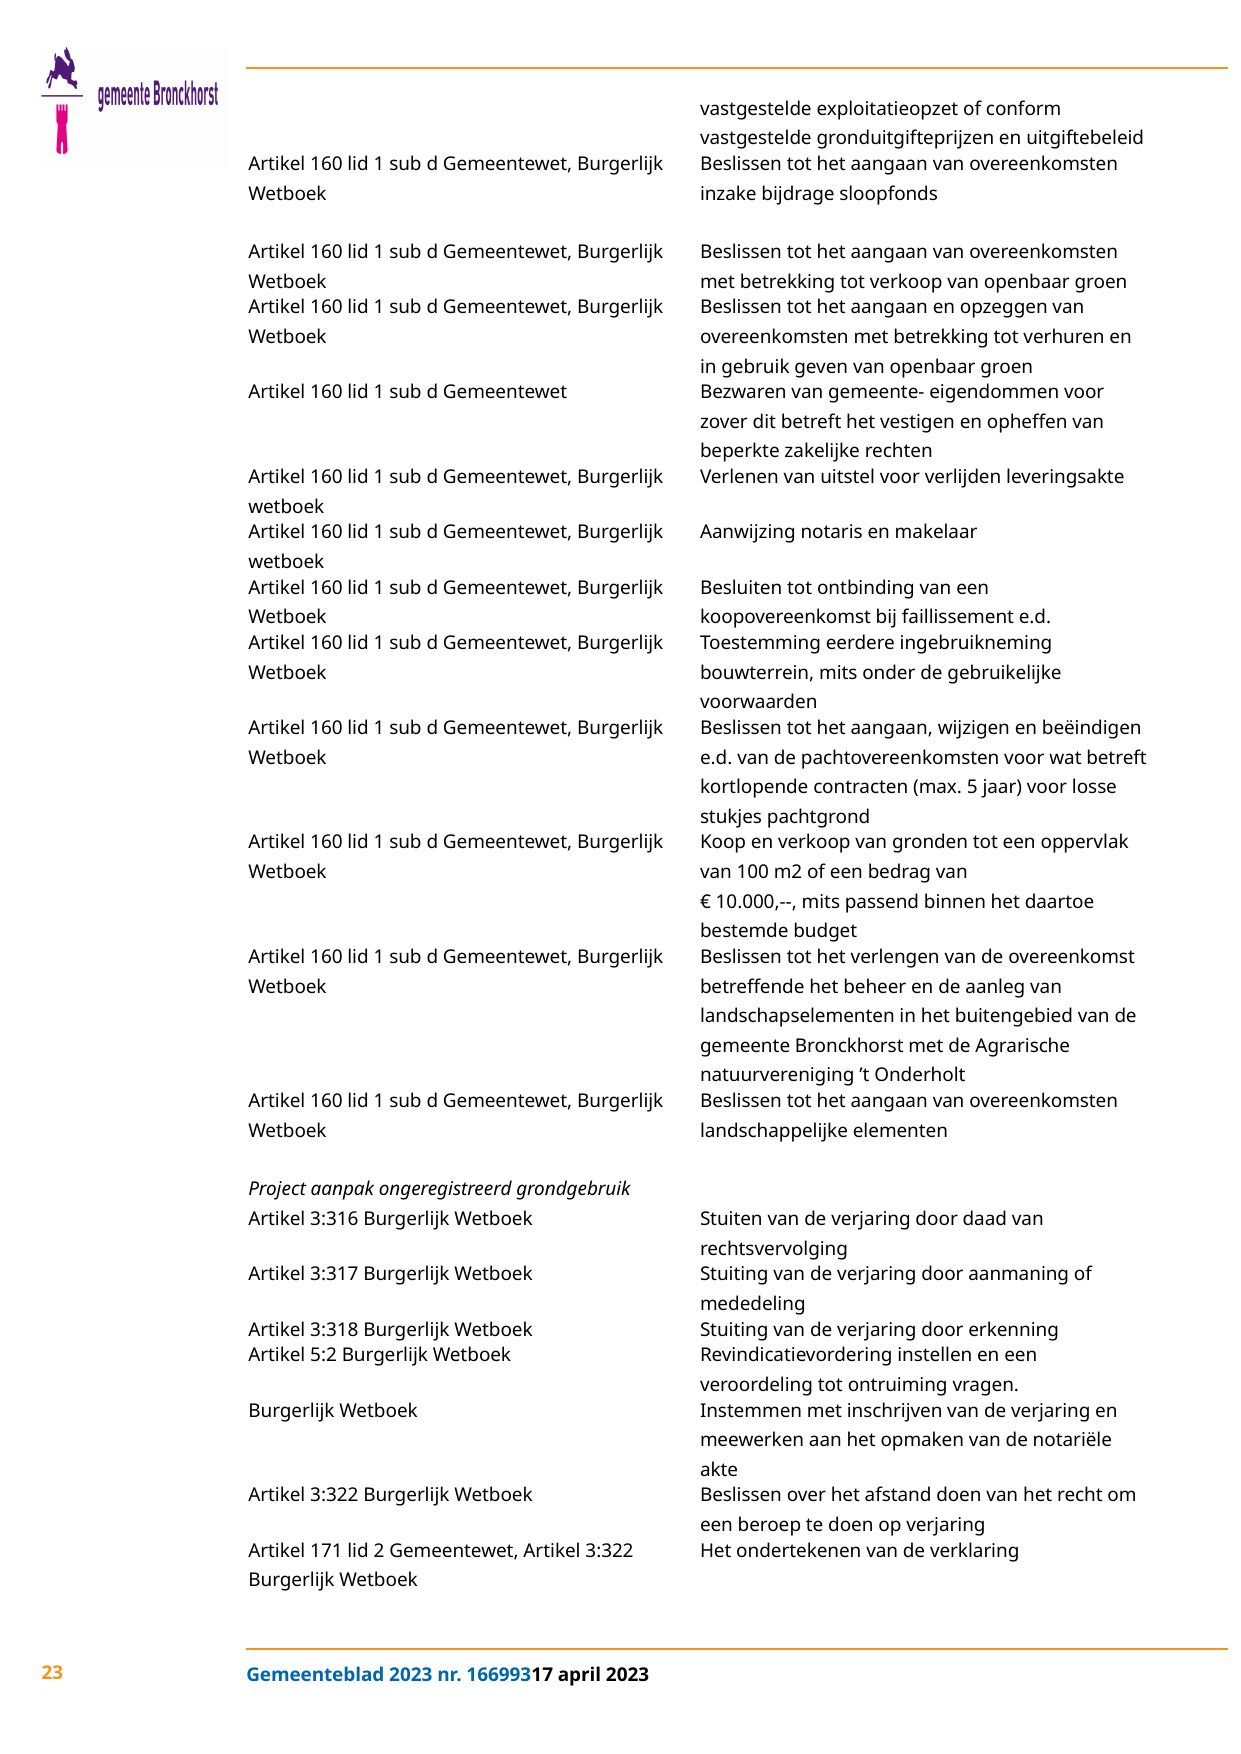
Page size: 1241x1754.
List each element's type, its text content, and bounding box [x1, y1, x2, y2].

table_cell Artikel 160 lid 1 sub d Gemeentewet, Burgerlijk wetboek [248, 519, 700, 574]
table_cell Beslissen over het afstand doen van het recht om een beroep te doen op verjaring [700, 1482, 1152, 1537]
table_cell Artikel 5:2 Burgerlijk Wetboek [248, 1341, 700, 1397]
table_cell Artikel 3:317 Burgerlijk Wetboek [248, 1260, 700, 1316]
table_cell Beslissen tot het aangaan, wijzigen en beëindigen e.d. van de pachtovereenkomsten voor wat betreft kortlopende contracten (max. 5 jaar) voor losse stukjes pachtgrond [700, 714, 1152, 829]
table_cell Artikel 3:322 Burgerlijk Wetboek [248, 1482, 700, 1537]
table_cell Artikel 160 lid 1 sub d Gemeentewet, Burgerlijk Wetboek [248, 829, 700, 943]
table_cell Beslissen tot het aangaan en opzeggen van overeenkomsten met betrekking tot verhuren en in gebruik geven van openbaar groen [700, 294, 1152, 378]
table_cell Stuiting van de verjaring door aanmaning of mededeling [700, 1260, 1152, 1316]
table_cell Artikel 160 lid 1 sub d Gemeentewet [248, 379, 700, 463]
table_header Artikel 160 lid 1 sub d Gemeentewet, Burgerlijk Wetboek [248, 238, 700, 294]
table_cell Artikel 160 lid 1 sub d Gemeentewet, Burgerlijk Wetboek [248, 150, 700, 205]
table_cell Beslissen tot het aangaan van overeenkomsten inzake bijdrage sloopfonds [700, 150, 1152, 205]
table_cell [248, 95, 700, 150]
table_cell Artikel 160 lid 1 sub d Gemeentewet, Burgerlijk Wetboek [248, 294, 700, 378]
table_cell Artikel 160 lid 1 sub d Gemeentewet, Burgerlijk Wetboek [248, 1087, 700, 1143]
table_cell Verlenen van uitstel voor verlijden leveringsakte [700, 464, 1152, 519]
table_cell Revindicatievordering instellen en een veroordeling tot ontruiming vragen. [700, 1341, 1152, 1397]
table_cell Artikel 160 lid 1 sub d Gemeentewet, Burgerlijk Wetboek [248, 574, 700, 629]
table_cell Het ondertekenen van de verklaring [700, 1537, 1152, 1592]
table_cell Beslissen tot het aangaan van overeenkomsten landschappelijke elementen [700, 1087, 1152, 1143]
table_cell Artikel 160 lid 1 sub d Gemeentewet, Burgerlijk wetboek [248, 464, 700, 519]
table_cell Toestemming eerdere ingebruikneming bouwterrein, mits onder de gebruikelijke voorwaarden [700, 629, 1152, 714]
table_cell Aanwijzing notaris en makelaar [700, 519, 1152, 574]
table_cell Artikel 160 lid 1 sub d Gemeentewet, Burgerlijk Wetboek [248, 629, 700, 714]
table_header Beslissen tot het aangaan van overeenkomsten met betrekking tot verkoop van openbaar groen [700, 238, 1152, 294]
table_cell Instemmen met inschrijven van de verjaring en meewerken aan het opmaken van de notariële akte [700, 1397, 1152, 1482]
table_cell Bezwaren van gemeente- eigendommen voor zover dit betreft het vestigen en opheffen van beperkte zakelijke rechten [700, 379, 1152, 463]
table_cell Artikel 160 lid 1 sub d Gemeentewet, Burgerlijk Wetboek [248, 714, 700, 829]
table_cell Besluiten tot ontbinding van een koopovereenkomst bij faillissement e.d. [700, 574, 1152, 629]
table_cell Koop en verkoop van gronden tot een oppervlak van 100 m2 of een bedrag van € 10.000,--, mits passend binnen het daartoe bestemde budget [700, 829, 1152, 943]
table_cell Beslissen tot het verlengen van de overeenkomst betreffende het beheer en de aanleg van landschapselementen in het buitengebied van de gemeente Bronckhorst met de Agrarische natuurvereniging ’t Onderholt [700, 943, 1152, 1087]
table_cell Stuiting van de verjaring door erkenning [700, 1316, 1152, 1341]
text Project aanpak ongeregistreerd grondgebruik [248, 1175, 1152, 1201]
table_header Stuiten van de verjaring door daad van rechtsvervolging [700, 1205, 1152, 1260]
table_cell Artikel 160 lid 1 sub d Gemeentewet, Burgerlijk Wetboek [248, 943, 700, 1087]
table_cell Burgerlijk Wetboek [248, 1397, 700, 1482]
table_cell Artikel 3:318 Burgerlijk Wetboek [248, 1316, 700, 1341]
picture [41, 47, 231, 172]
table_cell Artikel 171 lid 2 Gemeentewet, Artikel 3:322 Burgerlijk Wetboek [248, 1537, 700, 1592]
table_header Artikel 3:316 Burgerlijk Wetboek [248, 1205, 700, 1260]
table_cell vastgestelde exploitatieopzet of conform vastgestelde gronduitgifteprijzen en uitgiftebeleid [700, 95, 1152, 150]
